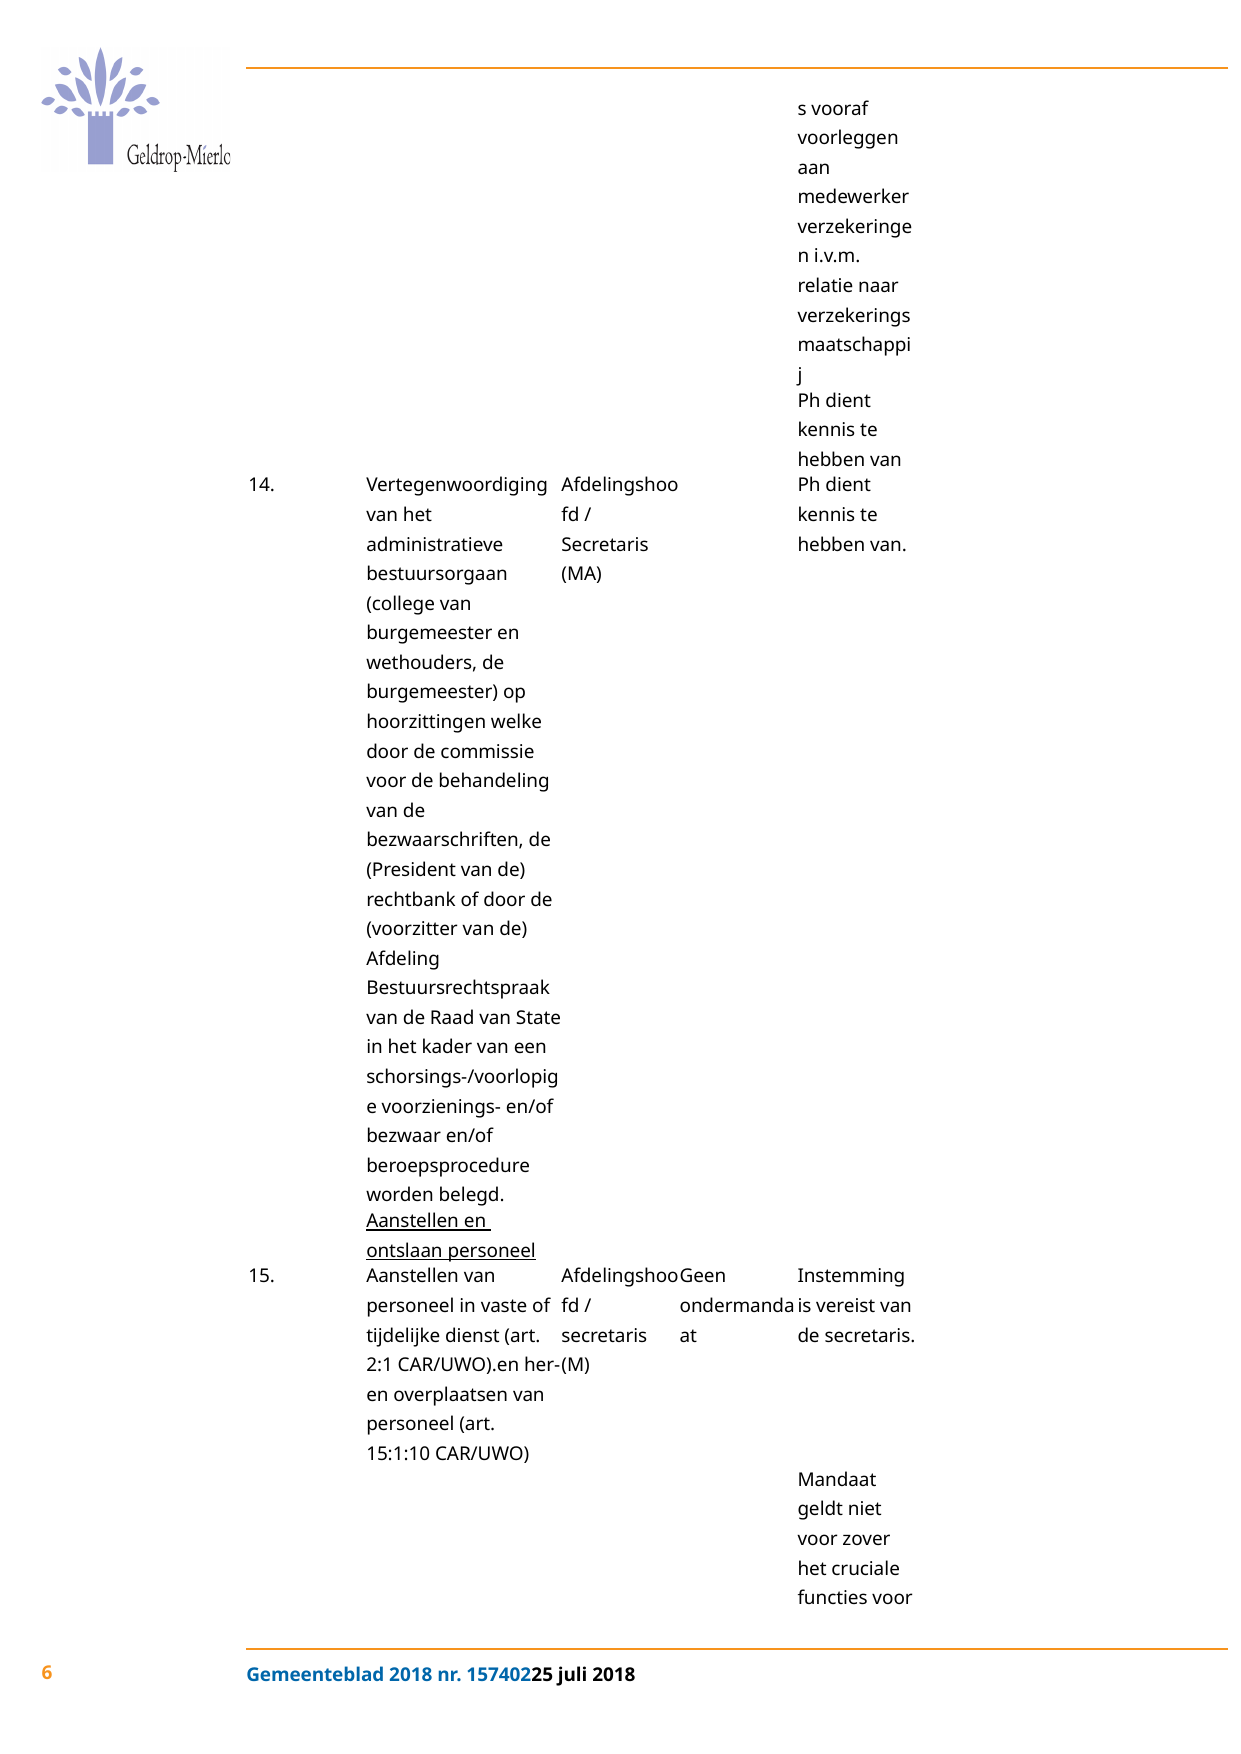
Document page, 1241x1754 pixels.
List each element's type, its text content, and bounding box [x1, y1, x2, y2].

picture [41, 47, 231, 172]
table_cell [1034, 1208, 1152, 1263]
table_cell 15. [248, 1263, 366, 1466]
table_cell 14. [248, 472, 366, 1207]
table_cell [915, 95, 1033, 387]
table_cell Aanstellen en ontslaan personeel [366, 1208, 561, 1263]
table_cell [366, 95, 561, 387]
table_cell Afdelingshoofd / secretaris (M) [561, 1263, 679, 1466]
table_cell [366, 1466, 561, 1610]
table_cell [679, 95, 797, 387]
table_cell [248, 95, 366, 387]
table_cell Geen ondermandaat [679, 1263, 797, 1466]
table_cell [248, 1208, 366, 1263]
table_cell [1034, 387, 1152, 472]
table_cell s vooraf voorleggen aan medewerker verzekeringen i.v.m. relatie naar verzekeringsmaatschappij [797, 95, 915, 387]
table_cell Afdelingshoofd / Secretaris (MA) [561, 472, 679, 1207]
table_cell [561, 1208, 679, 1263]
table_cell [1034, 1263, 1152, 1466]
table_cell [561, 95, 679, 387]
table_cell [679, 472, 797, 1207]
table_cell [679, 1466, 797, 1610]
table_cell [679, 387, 797, 472]
table_cell Vertegenwoordiging van het administratieve bestuursorgaan (college van burgemeester en wethouders, de burgemeester) op hoorzittingen welke door de commissie voor de behandeling van de bezwaarschriften, de (President van de) rechtbank of door de (voorzitter van de) Afdeling Bestuursrechtspraak van de Raad van State in het kader van een schorsings-/voorlopige voorzienings- en/of bezwaar en/of beroepsprocedure worden belegd. [366, 472, 561, 1207]
table_cell [248, 387, 366, 472]
table_cell [1034, 1466, 1152, 1610]
table_cell [561, 387, 679, 472]
table_cell [1034, 95, 1152, 387]
table_cell [679, 1208, 797, 1263]
table_cell Instemming is vereist van de secretaris. [797, 1263, 915, 1466]
table_cell [915, 1208, 1033, 1263]
table_cell [248, 1466, 366, 1610]
table_cell Aanstellen van personeel in vaste of tijdelijke dienst (art. 2:1 CAR/UWO).en her- en overplaatsen van personeel (art. 15:1:10 CAR/UWO) [366, 1263, 561, 1466]
table_cell [915, 1263, 1033, 1466]
table_cell [366, 387, 561, 472]
table_cell [915, 1466, 1033, 1610]
table_cell [1034, 472, 1152, 1207]
table_cell Ph dient kennis te hebben van. [797, 472, 915, 1207]
table_cell [561, 1466, 679, 1610]
table_cell [797, 1208, 915, 1263]
table_cell [915, 387, 1033, 472]
table_cell Mandaat geldt niet voor zover het cruciale functies voor [797, 1466, 915, 1610]
table_cell [915, 472, 1033, 1207]
table_cell Ph dient kennis te hebben van [797, 387, 915, 472]
